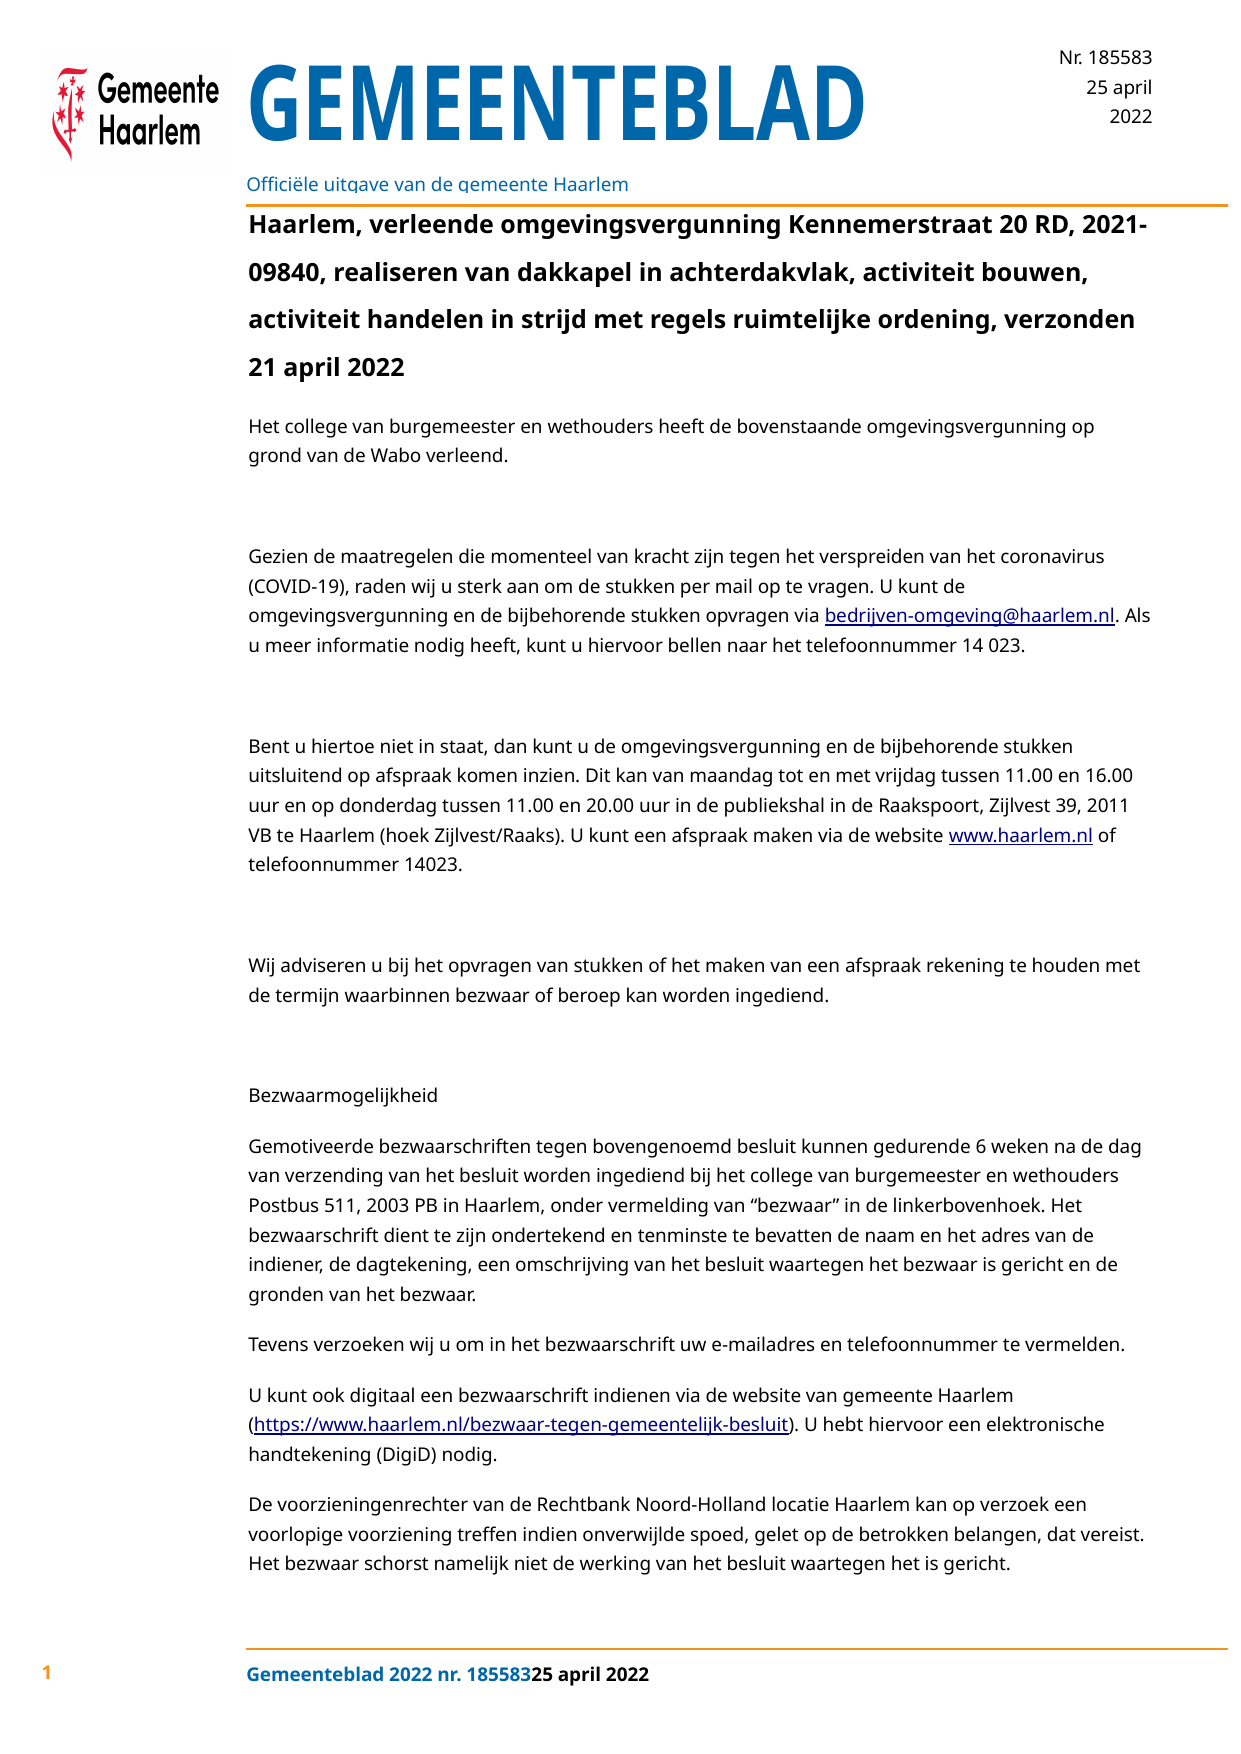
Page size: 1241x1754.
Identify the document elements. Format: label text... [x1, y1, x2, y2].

text Tevens verzoeken wij u om in het bezwaarschrift uw e-mailadres en telefoonnummer te vermelden. [248, 1331, 1152, 1357]
picture [41, 47, 231, 172]
text De voorzieningenrechter van de Rechtbank Noord-Holland locatie Haarlem kan op verzoek een voorlopige voorziening treffen indien onverwijlde spoed, gelet op de betrokken belangen, dat vereist. Het bezwaar schorst namelijk niet de werking van het besluit waartegen het is gericht. [248, 1491, 1152, 1576]
text Gezien de maatregelen die momenteel van kracht zijn tegen het verspreiden van het coronavirus (COVID-19), raden wij u sterk aan om de stukken per mail op te vragen. U kunt de omgevingsvergunning en de bijbehorende stukken opvragen via bedrijven-omgeving@haarlem.nl. Als u meer informatie nodig heeft, kunt u hiervoor bellen naar het telefoonnummer 14 023. [248, 543, 1152, 658]
text Wij adviseren u bij het opvragen van stukken of het maken van een afspraak rekening te houden met de termijn waarbinnen bezwaar of beroep kan worden ingediend. [248, 952, 1152, 1008]
text Haarlem, verleende omgevingsvergunning Kennemerstraat 20 RD, 2021-09840, realiseren van dakkapel in achterdakvlak, activiteit bouwen, activiteit handelen in strijd met regels ruimtelijke ordening, verzonden 21 april 2022 [248, 207, 1152, 384]
text Het college van burgemeester en wethouders heeft de bovenstaande omgevingsvergunning op grond van de Wabo verleend. [248, 413, 1152, 468]
text Bent u hiertoe niet in staat, dan kunt u de omgevingsvergunning en de bijbehorende stukken uitsluitend op afspraak komen inzien. Dit kan van maandag tot en met vrijdag tussen 11.00 en 16.00 uur en op donderdag tussen 11.00 en 20.00 uur in de publiekshal in de Raakspoort, Zijlvest 39, 2011 VB te Haarlem (hoek Zijlvest/Raaks). U kunt een afspraak maken via de website www.haarlem.nl of telefoonnummer 14023. [248, 733, 1152, 877]
text U kunt ook digitaal een bezwaarschrift indienen via de website van gemeente Haarlem (https://www.haarlem.nl/bezwaar-tegen-gemeentelijk-besluit). U hebt hiervoor een elektronische handtekening (DigiD) nodig. [248, 1382, 1152, 1467]
text Bezwaarmogelijkheid [248, 1083, 1152, 1108]
text Gemotiveerde bezwaarschriften tegen bovengenoemd besluit kunnen gedurende 6 weken na de dag van verzending van het besluit worden ingediend bij het college van burgemeester en wethouders Postbus 511, 2003 PB in Haarlem, onder vermelding van “bezwaar” in de linkerbovenhoek. Het bezwaarschrift dient te zijn ondertekend en tenminste te bevatten de naam en het adres van de indiener, de dagtekening, een omschrijving van het besluit waartegen het bezwaar is gericht en de gronden van het bezwaar. [248, 1133, 1152, 1307]
